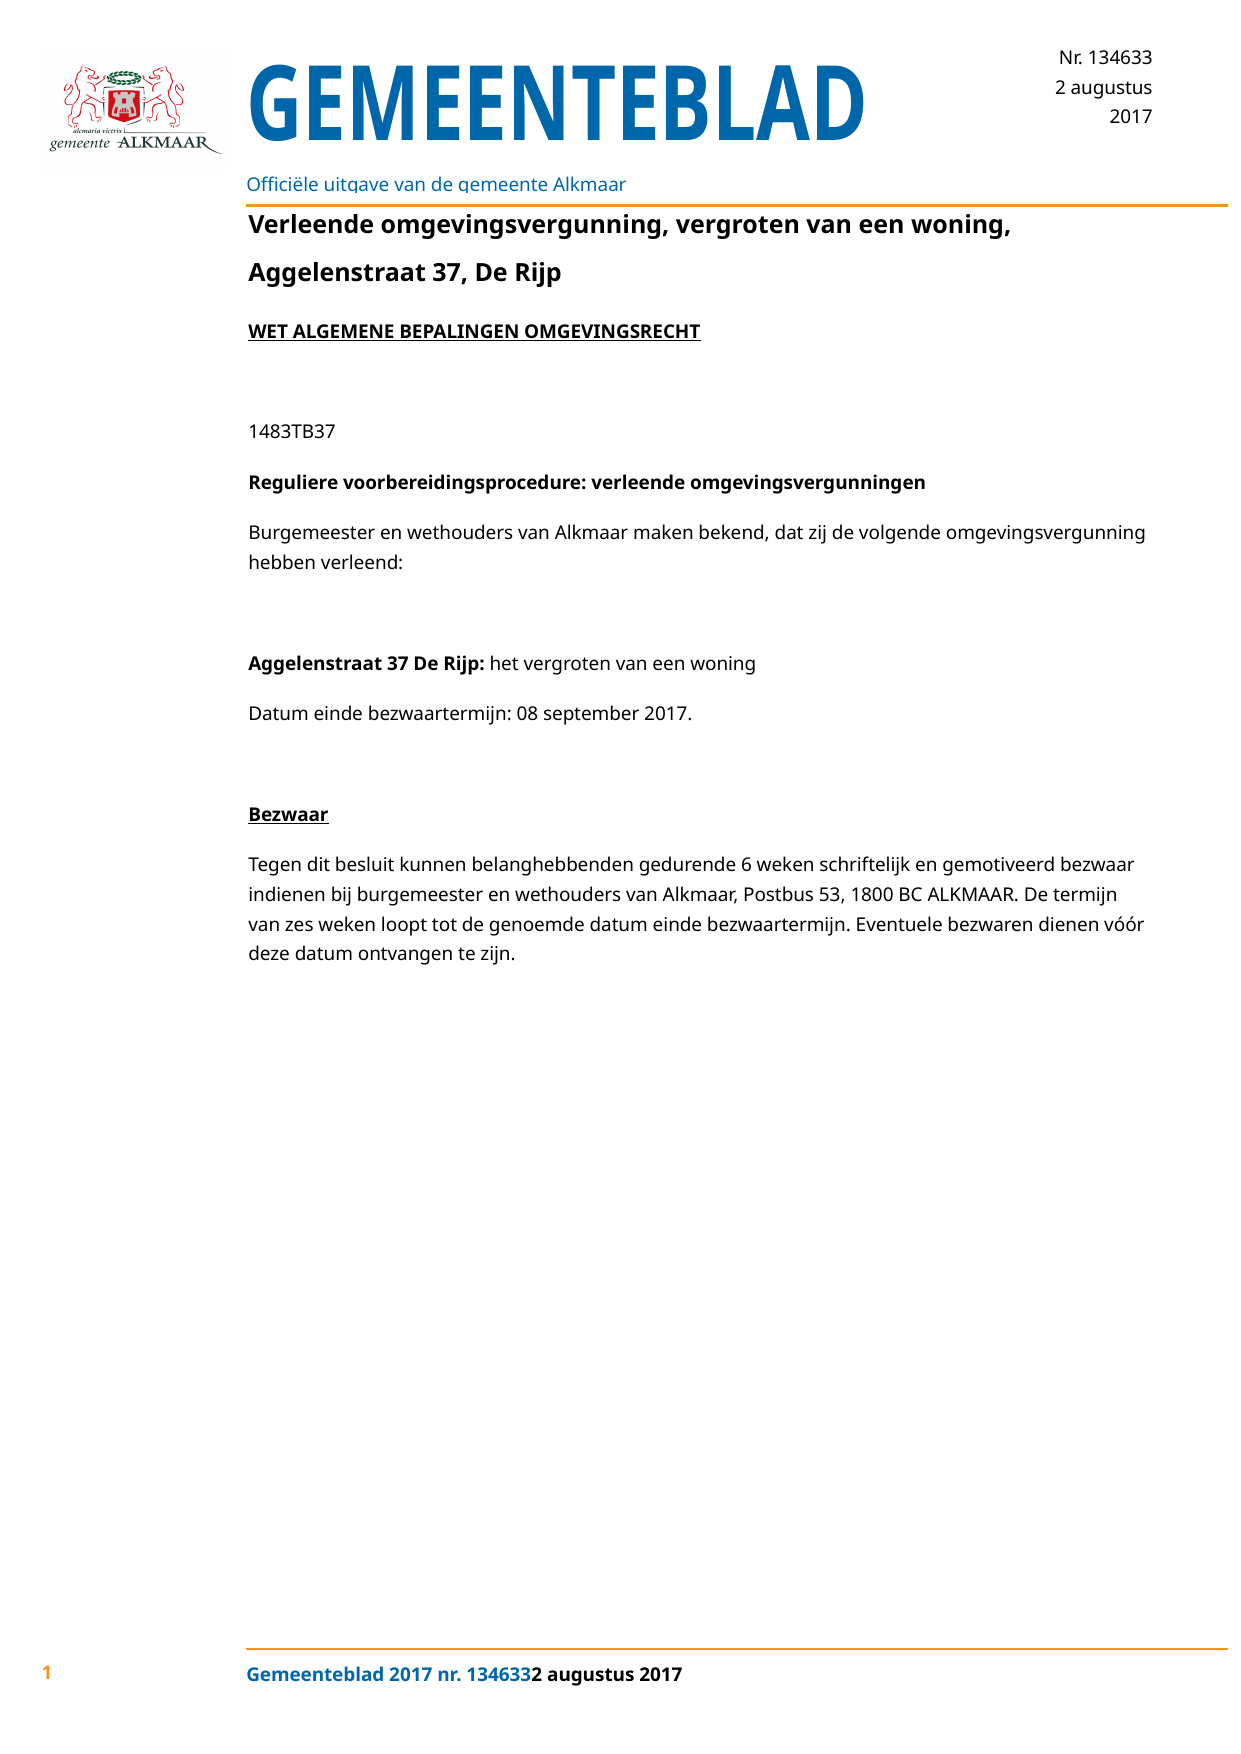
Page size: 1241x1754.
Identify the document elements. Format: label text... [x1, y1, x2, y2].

text Bezwaar [248, 801, 1152, 827]
text WET ALGEMENE BEPALINGEN OMGEVINGSRECHT [248, 318, 1152, 344]
text Reguliere voorbereidingsprocedure: verleende omgevingsvergunningen [248, 469, 1152, 495]
text 1483TB37 [248, 419, 1152, 444]
text Verleende omgevingsvergunning, vergroten van een woning, Aggelenstraat 37, De Rijp [248, 207, 1152, 288]
text Aggelenstraat 37 De Rijp: het vergroten van een woning [248, 650, 1152, 676]
text Burgemeester en wethouders van Alkmaar maken bekend, dat zij de volgende omgevingsvergunning hebben verleend: [248, 519, 1152, 575]
text Tegen dit besluit kunnen belanghebbenden gedurende 6 weken schriftelijk en gemotiveerd bezwaar indienen bij burgemeester en wethouders van Alkmaar, Postbus 53, 1800 BC ALKMAAR. De termijn van zes weken loopt tot de genoemde datum einde bezwaartermijn. Eventuele bezwaren dienen vóór deze datum ontvangen te zijn. [248, 852, 1152, 966]
picture [41, 47, 231, 172]
text Datum einde bezwaartermijn: 08 september 2017. [248, 700, 1152, 726]
